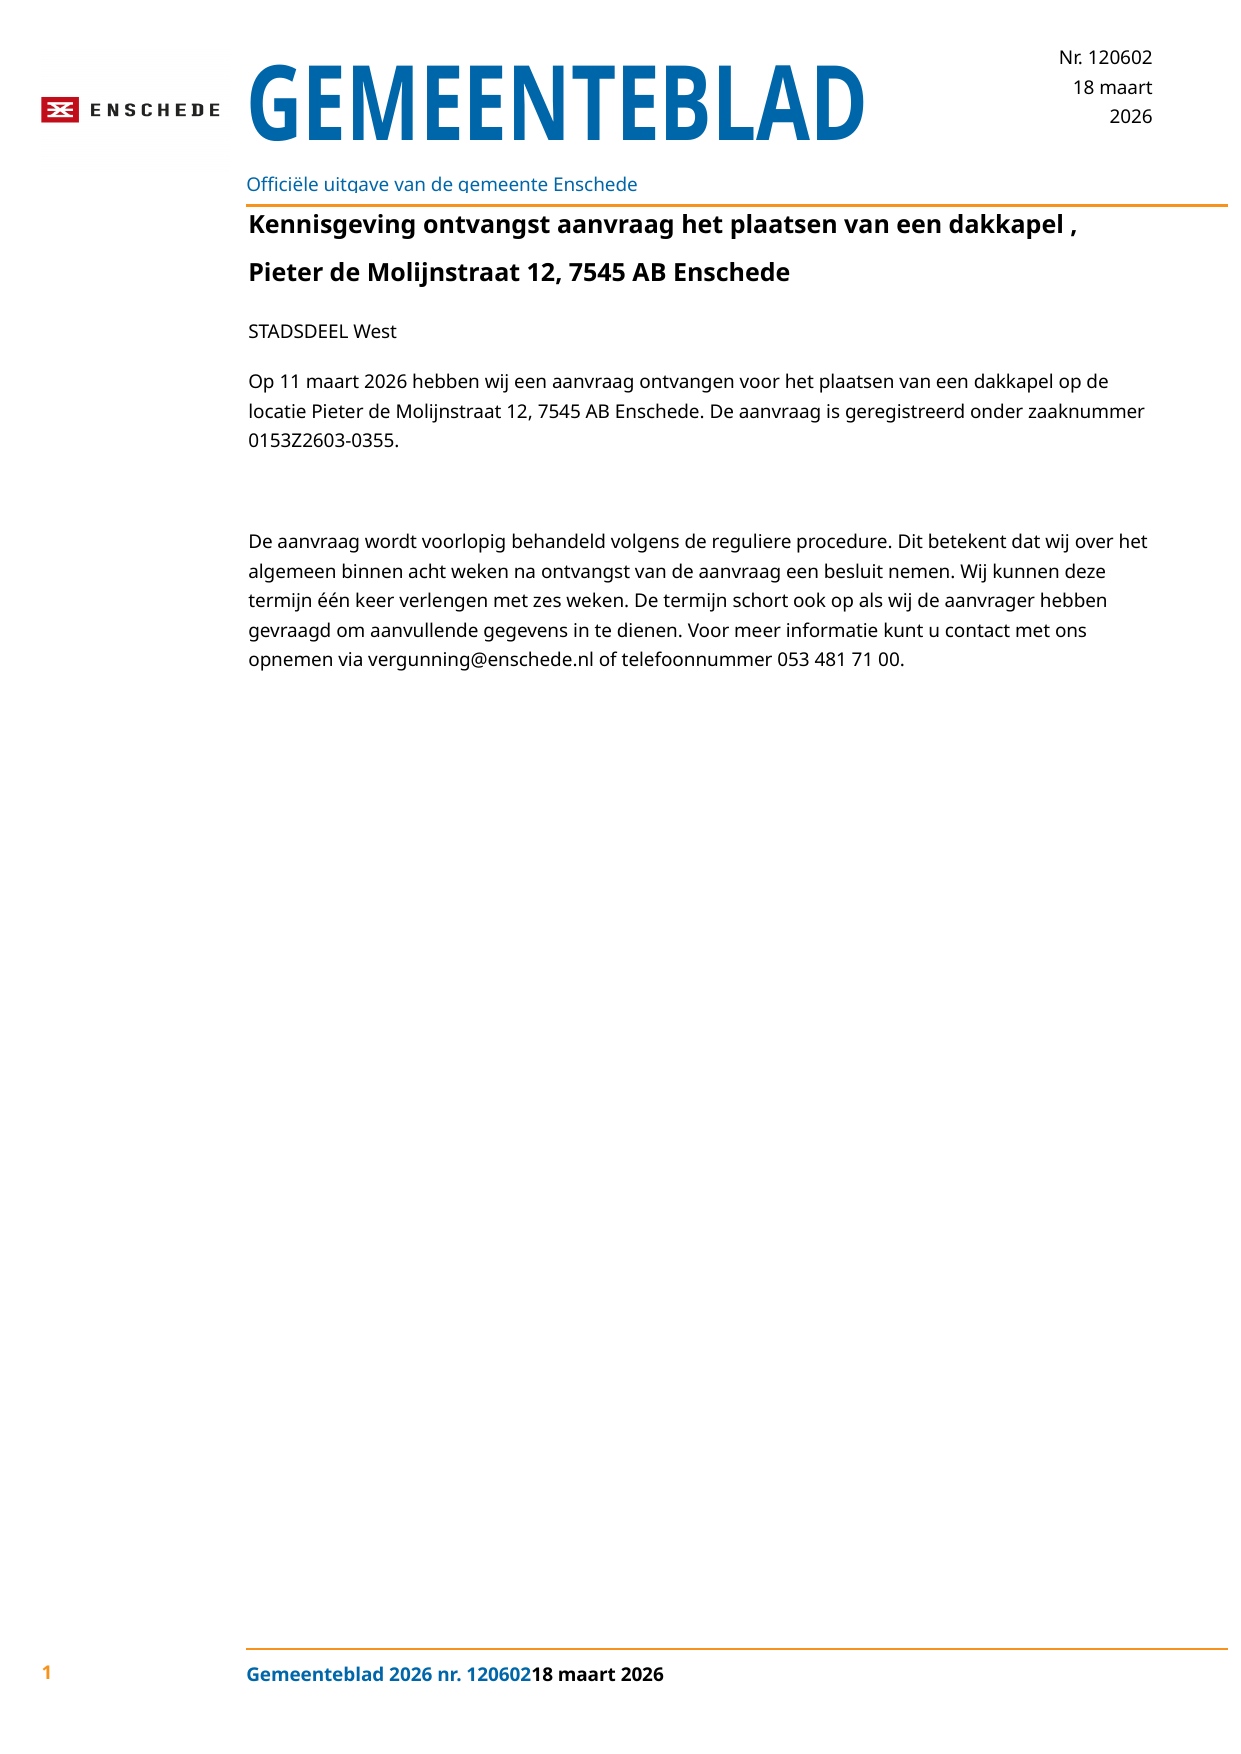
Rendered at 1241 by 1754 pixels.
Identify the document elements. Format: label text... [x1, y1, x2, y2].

picture [41, 47, 231, 172]
text Kennisgeving ontvangst aanvraag het plaatsen van een dakkapel , Pieter de Molijnstraat 12, 7545 AB Enschede [248, 207, 1152, 288]
text STADSDEEL West [248, 318, 1152, 344]
text Op 11 maart 2026 hebben wij een aanvraag ontvangen voor het plaatsen van een dakkapel op de locatie Pieter de Molijnstraat 12, 7545 AB Enschede. De aanvraag is geregistreerd onder zaaknummer 0153Z2603-0355. [248, 368, 1152, 453]
text De aanvraag wordt voorlopig behandeld volgens de reguliere procedure. Dit betekent dat wij over het algemeen binnen acht weken na ontvangst van de aanvraag een besluit nemen. Wij kunnen deze termijn één keer verlengen met zes weken. De termijn schort ook op als wij de aanvrager hebben gevraagd om aanvullende gegevens in te dienen. Voor meer informatie kunt u contact met ons opnemen via vergunning@enschede.nl of telefoonnummer 053 481 71 00. [248, 528, 1152, 672]
